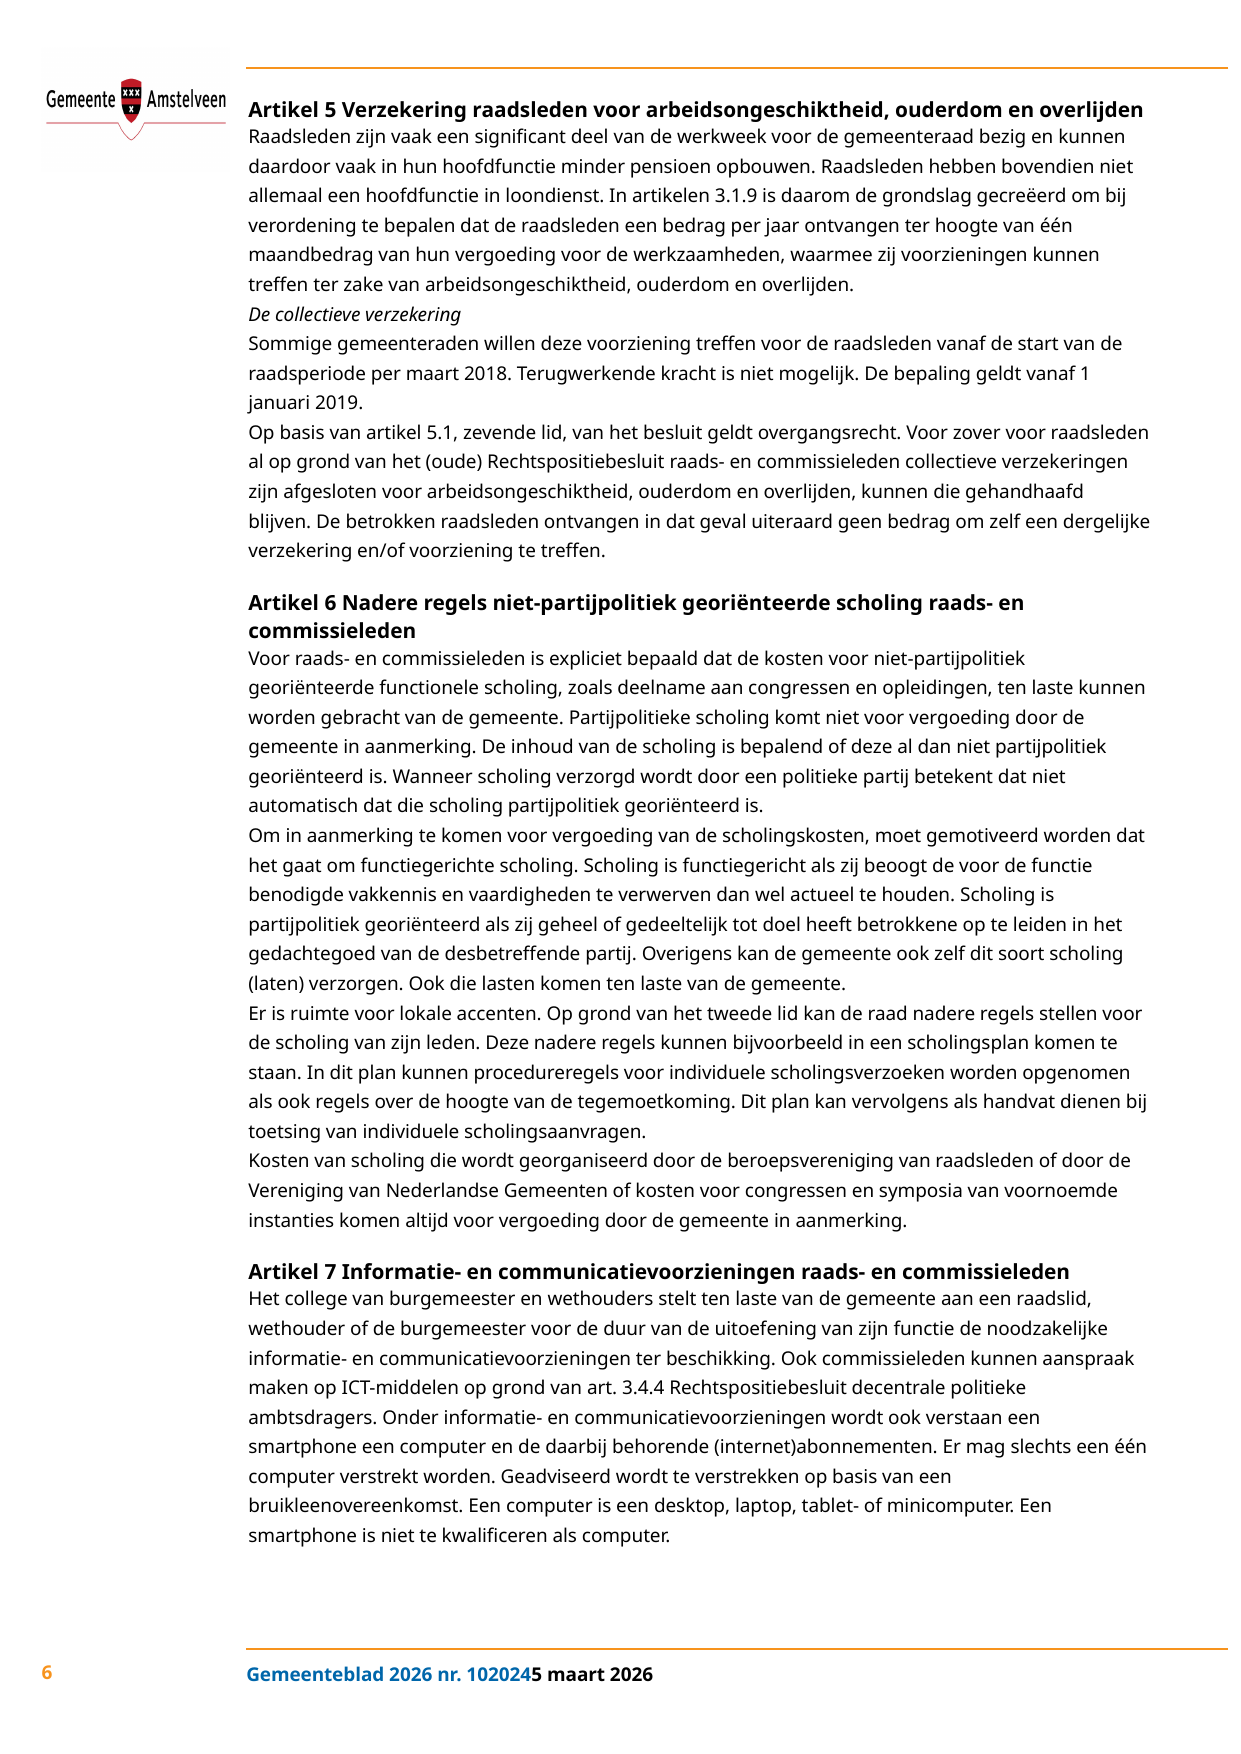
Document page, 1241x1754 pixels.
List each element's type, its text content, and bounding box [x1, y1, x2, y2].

text Op basis van artikel 5.1, zevende lid, van het besluit geldt overgangsrecht. Voor zover voor raadsleden al op grond van het (oude) Rechtspositiebesluit raads- en commissieleden collectieve verzekeringen zijn afgesloten voor arbeidsongeschiktheid, ouderdom en overlijden, kunnen die gehandhaafd blijven. De betrokken raadsleden ontvangen in dat geval uiteraard geen bedrag om zelf een dergelijke verzekering en/of voorziening te treffen. [248, 419, 1152, 563]
text Het college van burgemeester en wethouders stelt ten laste van de gemeente aan een raadslid, wethouder of de burgemeester voor de duur van de uitoefening van zijn functie de noodzakelijke informatie- en communicatievoorzieningen ter beschikking. Ook commissieleden kunnen aanspraak maken op ICT-middelen op grond van art. 3.4.4 Rechtspositiebesluit decentrale politieke ambtsdragers. Onder informatie- en communicatievoorzieningen wordt ook verstaan een smartphone een computer en de daarbij behorende (internet)abonnementen. Er mag slechts een één computer verstrekt worden. Geadviseerd wordt te verstrekken op basis van een bruikleenovereenkomst. Een computer is een desktop, laptop, tablet- of minicomputer. Een smartphone is niet te kwalificeren als computer. [248, 1286, 1152, 1548]
text Om in aanmerking te komen voor vergoeding van de scholingskosten, moet gemotiveerd worden dat het gaat om functiegerichte scholing. Scholing is functiegericht als zij beoogt de voor de functie benodigde vakkennis en vaardigheden te verwerven dan wel actueel te houden. Scholing is partijpolitiek georiënteerd als zij geheel of gedeeltelijk tot doel heeft betrokkene op te leiden in het gedachtegoed van de desbetreffende partij. Overigens kan de gemeente ook zelf dit soort scholing (laten) verzorgen. Ook die lasten komen ten laste van de gemeente. [248, 822, 1152, 996]
text Artikel 6 Nadere regels niet-partijpolitiek georiënteerde scholing raads- en commissieleden [248, 588, 1152, 645]
text De collectieve verzekering [248, 301, 1152, 326]
text Sommige gemeenteraden willen deze voorziening treffen voor de raadsleden vanaf de start van de raadsperiode per maart 2018. Terugwerkende kracht is niet mogelijk. De bepaling geldt vanaf 1 januari 2019. [248, 330, 1152, 415]
text Kosten van scholing die wordt georganiseerd door de beroepsvereniging van raadsleden of door de Vereniging van Nederlandse Gemeenten of kosten voor congressen en symposia van voornoemde instanties komen altijd voor vergoeding door de gemeente in aanmerking. [248, 1148, 1152, 1232]
text Raadsleden zijn vaak een significant deel van de werkweek voor de gemeenteraad bezig en kunnen daardoor vaak in hun hoofdfunctie minder pensioen opbouwen. Raadsleden hebben bovendien niet allemaal een hoofdfunctie in loondienst. In artikelen 3.1.9 is daarom de grondslag gecreëerd om bij verordening te bepalen dat de raadsleden een bedrag per jaar ontvangen ter hoogte van één maandbedrag van hun vergoeding voor de werkzaamheden, waarmee zij voorzieningen kunnen treffen ter zake van arbeidsongeschiktheid, ouderdom en overlijden. [248, 123, 1152, 297]
text Voor raads- en commissieleden is expliciet bepaald dat de kosten voor niet-partijpolitiek georiënteerde functionele scholing, zoals deelname aan congressen en opleidingen, ten laste kunnen worden gebracht van de gemeente. Partijpolitieke scholing komt niet voor vergoeding door de gemeente in aanmerking. De inhoud van de scholing is bepalend of deze al dan niet partijpolitiek georiënteerd is. Wanneer scholing verzorgd wordt door een politieke partij betekent dat niet automatisch dat die scholing partijpolitiek georiënteerd is. [248, 645, 1152, 818]
text Er is ruimte voor lokale accenten. Op grond van het tweede lid kan de raad nadere regels stellen voor de scholing van zijn leden. Deze nadere regels kunnen bijvoorbeeld in een scholingsplan komen te staan. In dit plan kunnen procedureregels voor individuele scholingsverzoeken worden opgenomen als ook regels over de hoogte van de tegemoetkoming. Dit plan kan vervolgens als handvat dienen bij toetsing van individuele scholingsaanvragen. [248, 1000, 1152, 1144]
text Artikel 5 Verzekering raadsleden voor arbeidsongeschiktheid, ouderdom en overlijden [248, 95, 1152, 123]
text Artikel 7 Informatie- en communicatievoorzieningen raads- en commissieleden [248, 1257, 1152, 1286]
picture [41, 47, 231, 172]
